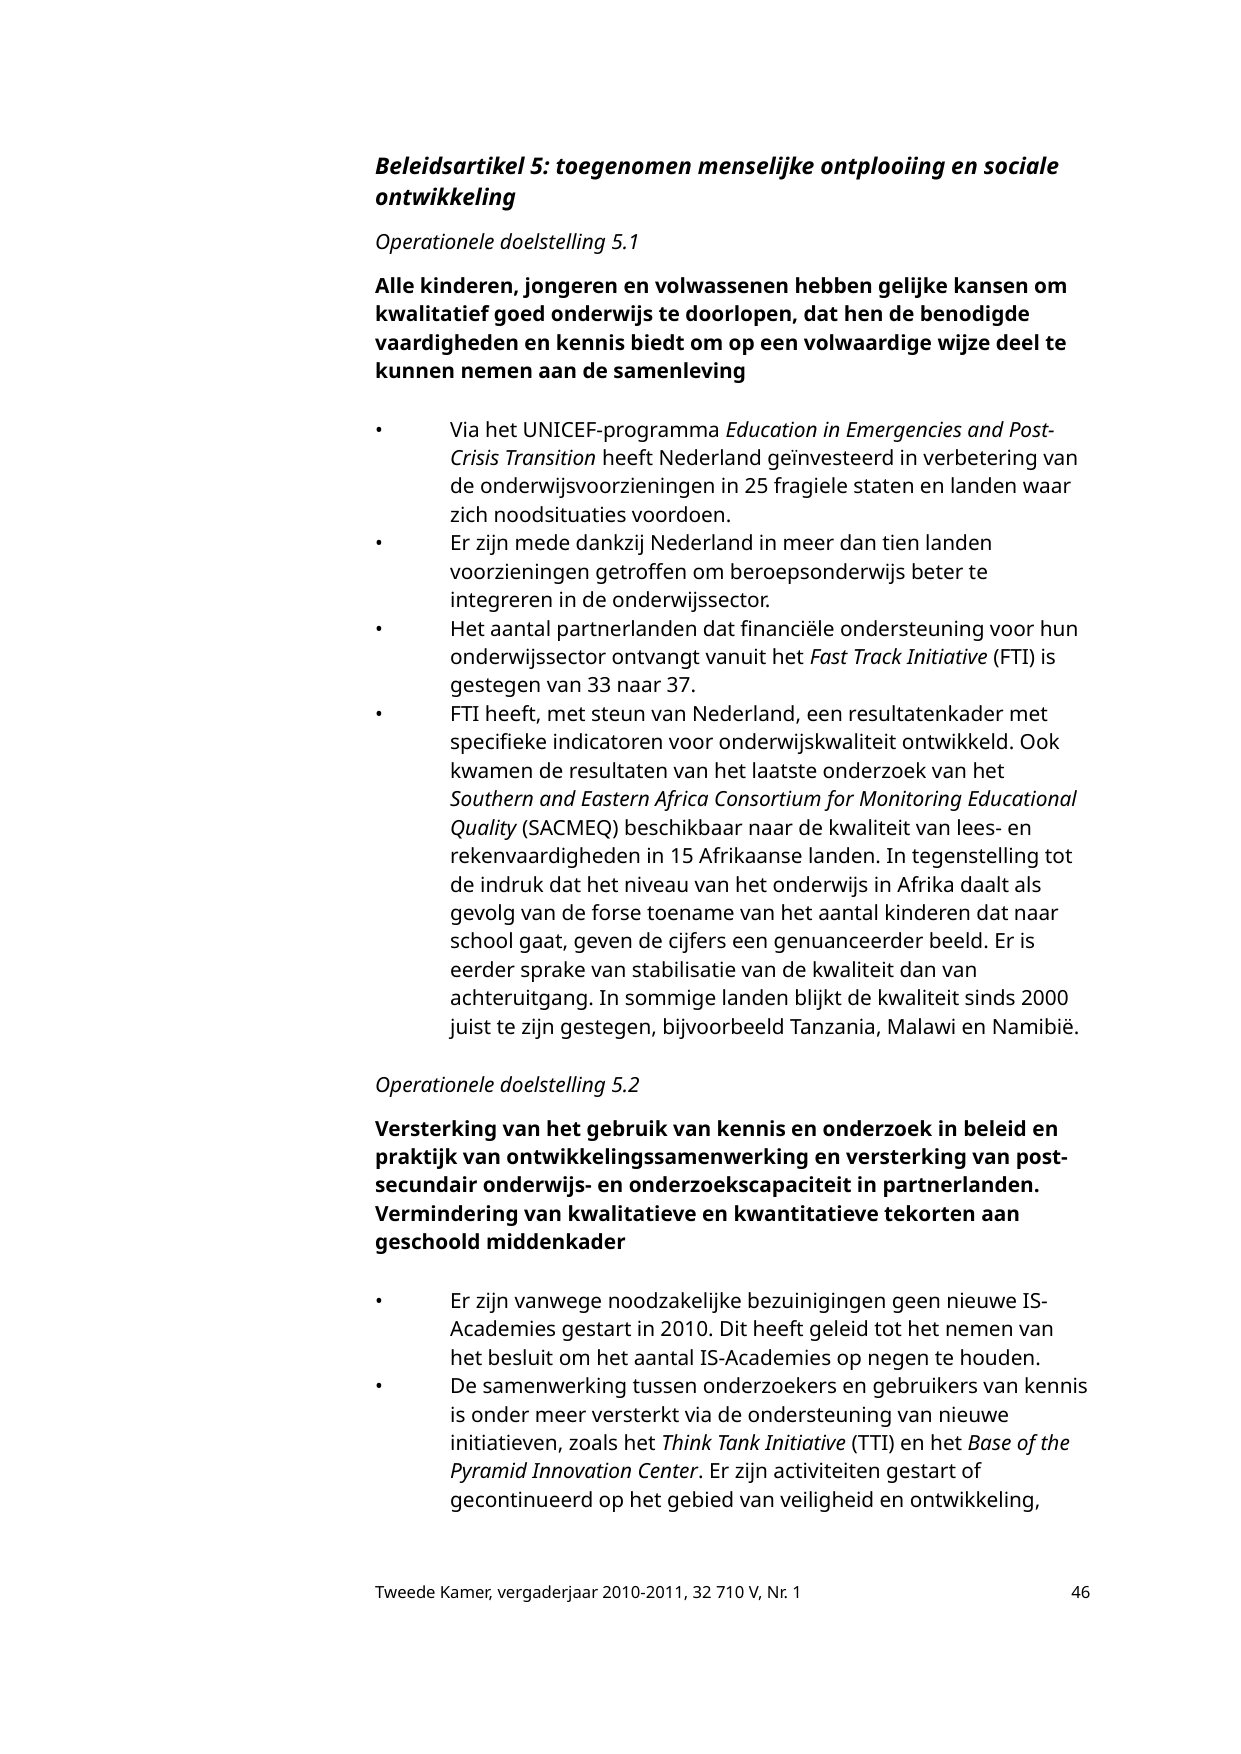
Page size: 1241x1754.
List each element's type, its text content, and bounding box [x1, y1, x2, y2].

list Er zijn vanwege noodzakelijke bezuinigingen geen nieuwe IS-Academies gestart in 2010. Dit heeft geleid tot het nemen van het besluit om het aantal IS-Academies op negen te houden. [375, 1286, 1090, 1371]
list Het aantal partnerlanden dat financiële ondersteuning voor hun onderwijssector ontvangt vanuit het Fast Track Initiative (FTI) is gestegen van 33 naar 37. [375, 614, 1090, 699]
list FTI heeft, met steun van Nederland, een resultatenkader met specifieke indicatoren voor onderwijskwaliteit ontwikkeld. Ook kwamen de resultaten van het laatste onderzoek van het Southern and Eastern Africa Consortium for Monitoring Educational Quality (SACMEQ) beschikbaar naar de kwaliteit van lees- en rekenvaardigheden in 15 Afrikaanse landen. In tegenstelling tot de indruk dat het niveau van het onderwijs in Afrika daalt als gevolg van de forse toename van het aantal kinderen dat naar school gaat, geven de cijfers een genuanceerder beeld. Er is eerder sprake van stabilisatie van de kwaliteit dan van achteruitgang. In sommige landen blijkt de kwaliteit sinds 2000 juist te zijn gestegen, bijvoorbeeld Tanzania, Malawi en Namibië. [375, 699, 1090, 1040]
list Er zijn mede dankzij Nederland in meer dan tien landen voorzieningen getroffen om beroepsonderwijs beter te integreren in de onderwijssector. [375, 528, 1090, 614]
text Operationele doelstelling 5.1 [375, 227, 1090, 256]
list Via het UNICEF-programma Education in Emergencies and Post-Crisis Transition heeft Nederland geïnvesteerd in verbetering van de onderwijsvoorzieningen in 25 fragiele staten en landen waar zich noodsituaties voordoen. [375, 415, 1090, 528]
text Alle kinderen, jongeren en volwassenen hebben gelijke kansen om kwalitatief goed onderwijs te doorlopen, dat hen de benodigde vaardigheden en kennis biedt om op een volwaardige wijze deel te kunnen nemen aan de samenleving [375, 271, 1090, 385]
text Operationele doelstelling 5.2 [375, 1070, 1090, 1099]
subtitle Beleidsartikel 5: toegenomen menselijke ontplooiing en sociale ontwikkeling [375, 150, 1090, 212]
text Versterking van het gebruik van kennis en onderzoek in beleid en praktijk van ontwikkelingssamenwerking en versterking van post-secundair onderwijs- en onderzoekscapaciteit in partnerlanden. Vermindering van kwalitatieve en kwantitatieve tekorten aan geschoold middenkader [375, 1114, 1090, 1256]
list De samenwerking tussen onderzoekers en gebruikers van kennis is onder meer versterkt via de ondersteuning van nieuwe initiatieven, zoals het Think Tank Initiative (TTI) en het Base of the Pyramid Innovation Center. Er zijn activiteiten gestart of gecontinueerd op het gebied van veiligheid en ontwikkeling, [375, 1371, 1090, 1513]
